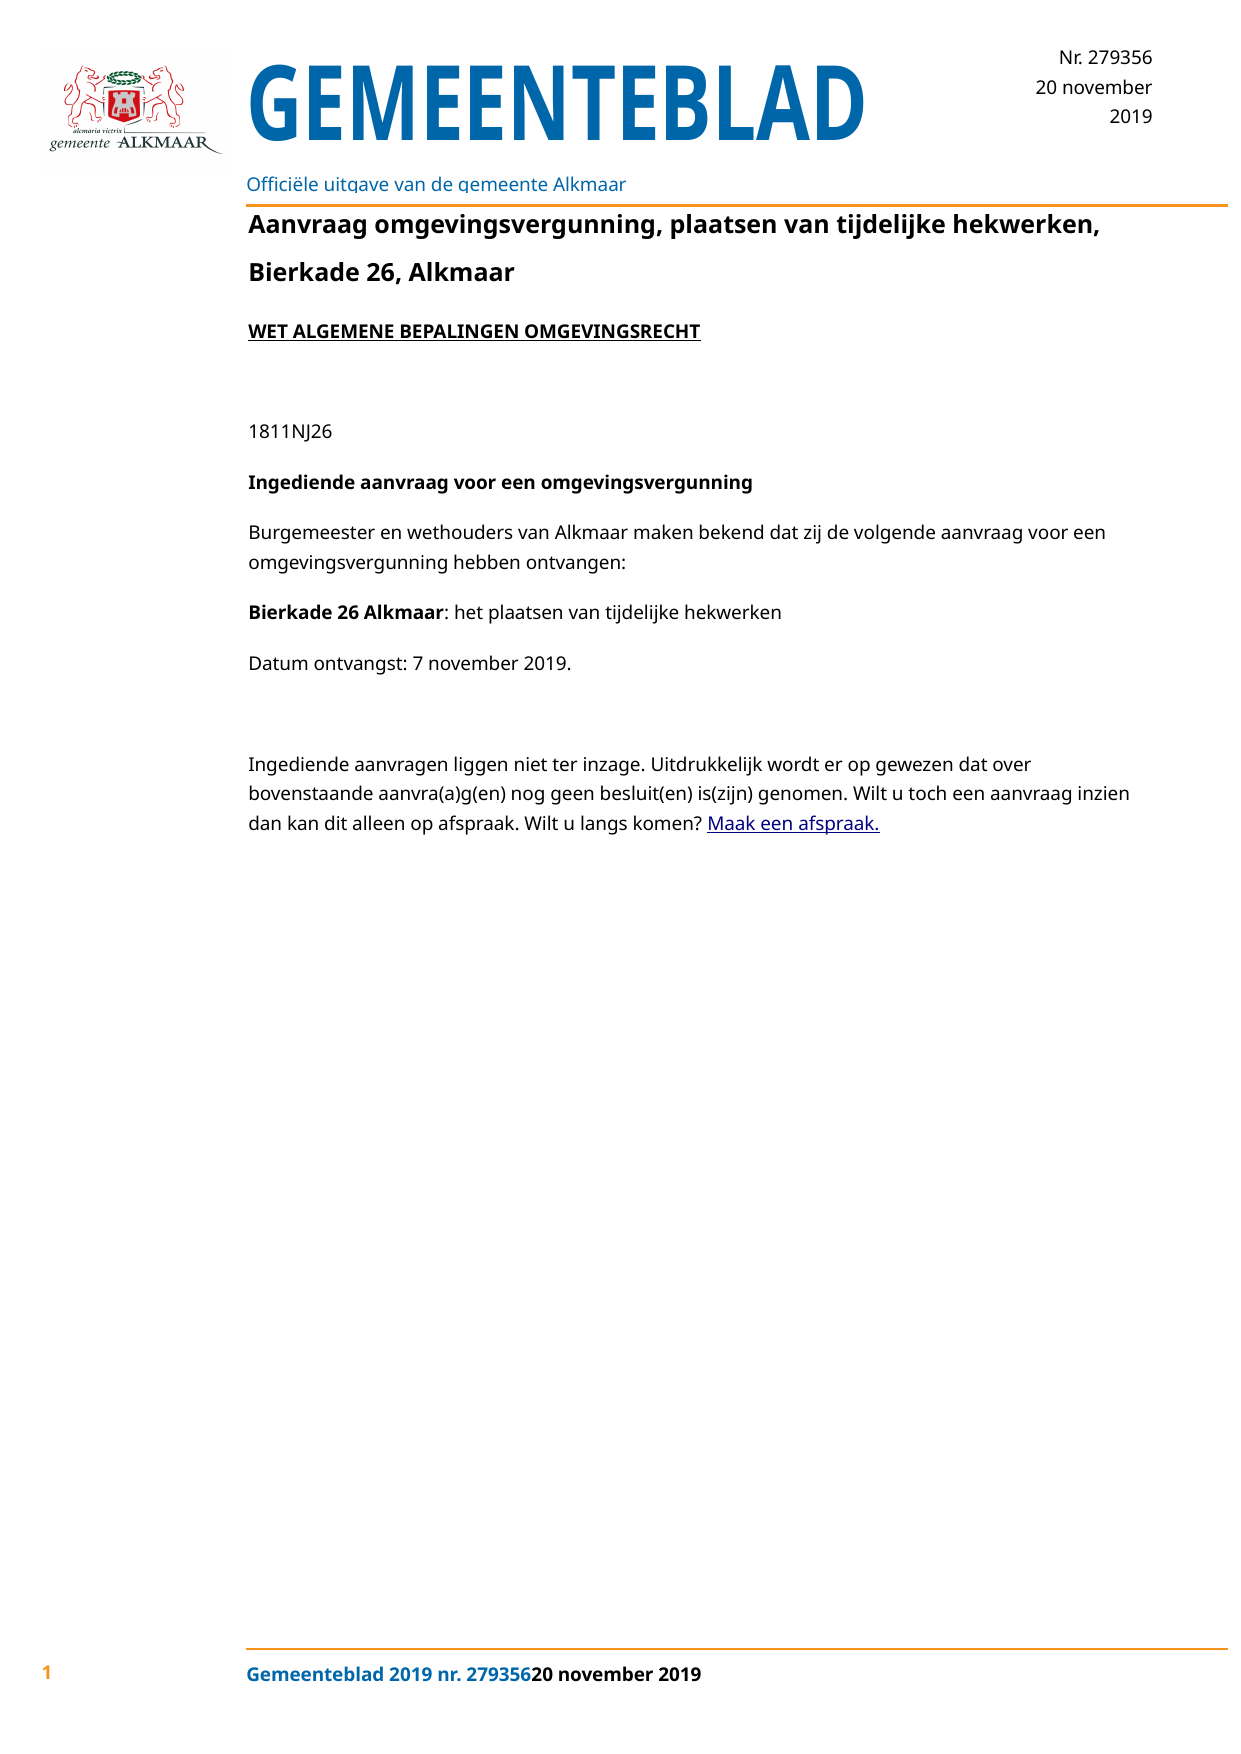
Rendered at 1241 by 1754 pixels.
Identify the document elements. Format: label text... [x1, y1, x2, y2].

text Ingediende aanvragen liggen niet ter inzage. Uitdrukkelijk wordt er op gewezen dat over bovenstaande aanvra(a)g(en) nog geen besluit(en) is(zijn) genomen. Wilt u toch een aanvraag inzien dan kan dit alleen op afspraak. Wilt u langs komen? Maak een afspraak. [248, 751, 1152, 836]
text WET ALGEMENE BEPALINGEN OMGEVINGSRECHT [248, 318, 1152, 344]
text Burgemeester en wethouders van Alkmaar maken bekend dat zij de volgende aanvraag voor een omgevingsvergunning hebben ontvangen: [248, 519, 1152, 575]
text Bierkade 26 Alkmaar: het plaatsen van tijdelijke hekwerken [248, 599, 1152, 625]
text Aanvraag omgevingsvergunning, plaatsen van tijdelijke hekwerken, Bierkade 26, Alkmaar [248, 207, 1152, 288]
text 1811NJ26 [248, 419, 1152, 444]
picture [41, 47, 231, 172]
text Ingediende aanvraag voor een omgevingsvergunning [248, 469, 1152, 495]
text Datum ontvangst: 7 november 2019. [248, 650, 1152, 676]
